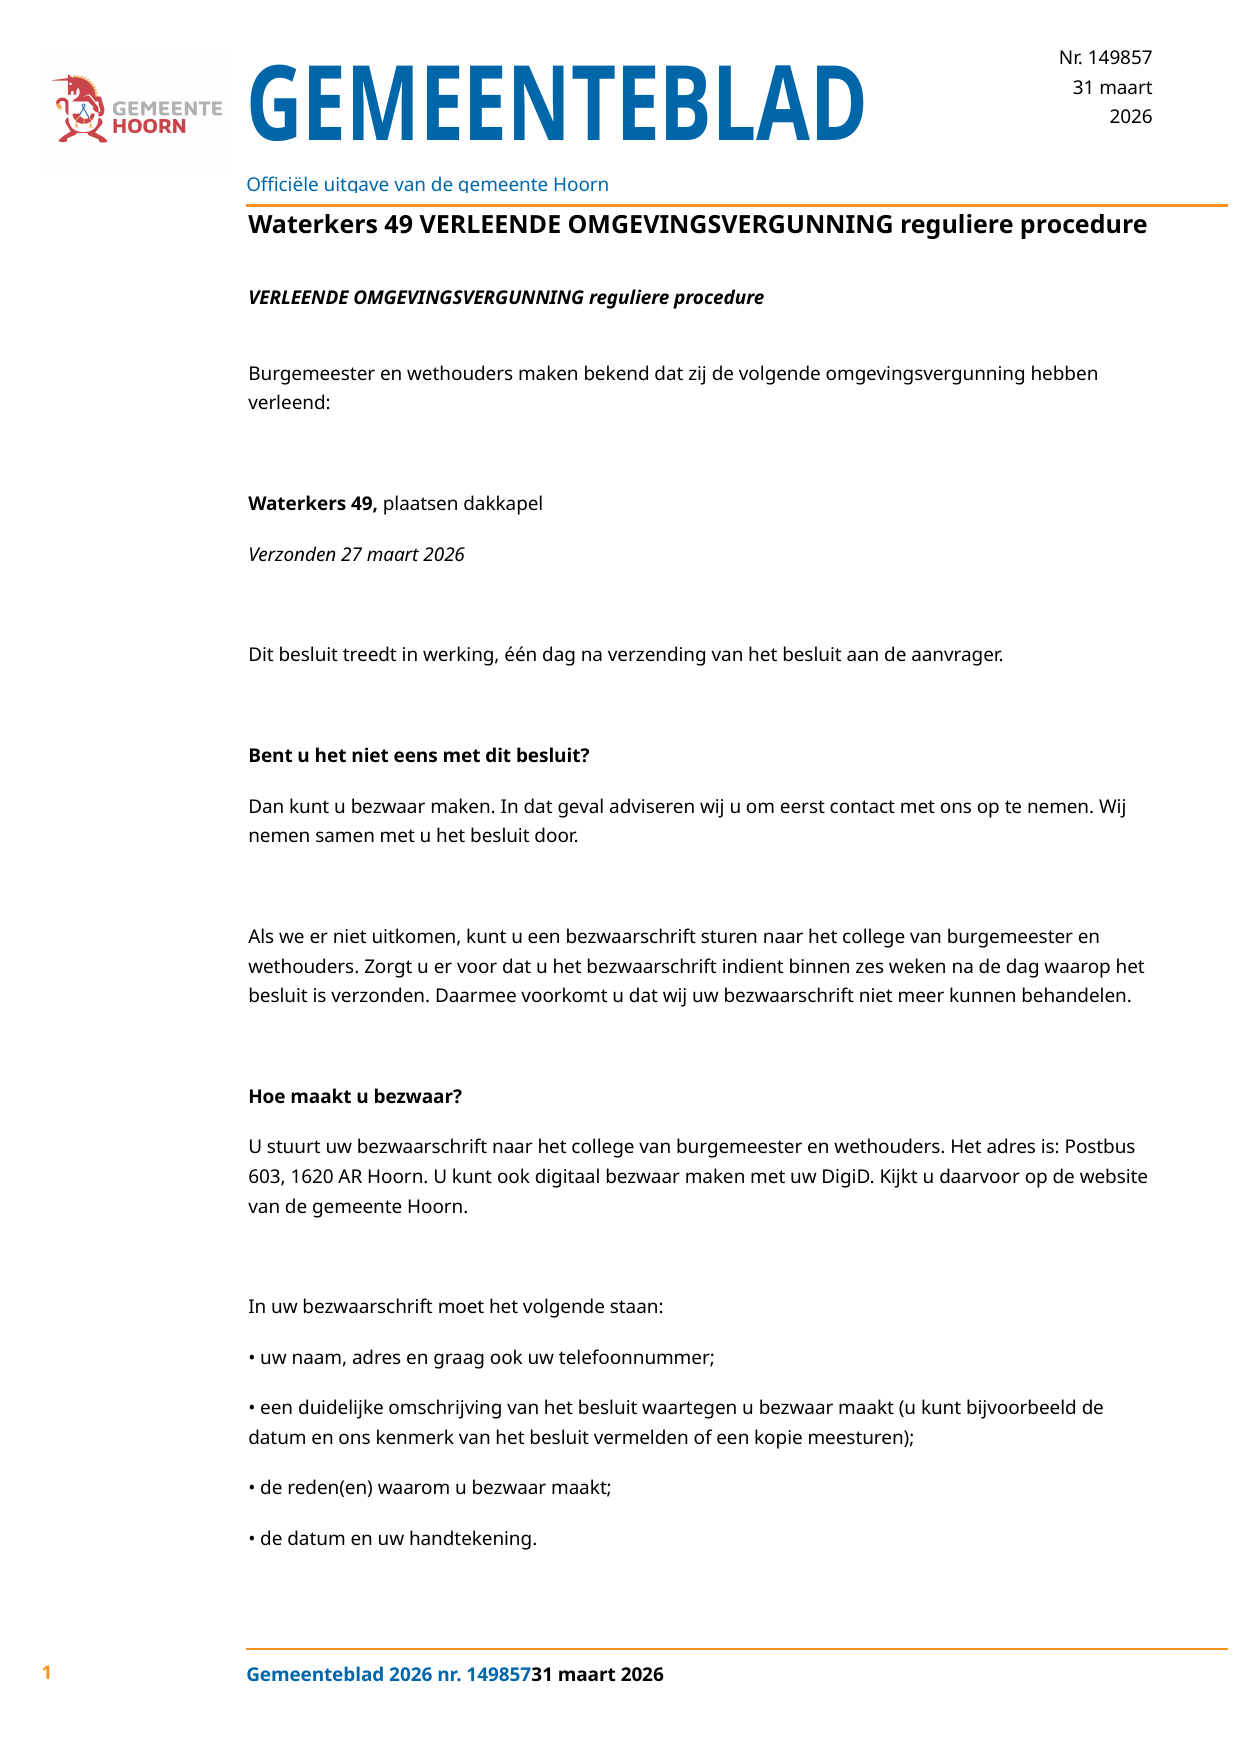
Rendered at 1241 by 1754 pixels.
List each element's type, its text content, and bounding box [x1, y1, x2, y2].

text Bent u het niet eens met dit besluit? [248, 742, 1152, 768]
picture [41, 47, 231, 172]
text • de reden(en) waarom u bezwaar maakt; [248, 1474, 1152, 1500]
text Hoe maakt u bezwaar? [248, 1083, 1152, 1109]
text Als we er niet uitkomen, kunt u een bezwaarschrift sturen naar het college van burgemeester en wethouders. Zorgt u er voor dat u het bezwaarschrift indient binnen zes weken na de dag waarop het besluit is verzonden. Daarmee voorkomt u dat wij uw bezwaarschrift niet meer kunnen behandelen. [248, 923, 1152, 1008]
text Dit besluit treedt in werking, één dag na verzending van het besluit aan de aanvrager. [248, 642, 1152, 667]
text Burgemeester en wethouders maken bekend dat zij de volgende omgevingsvergunning hebben verleend: [248, 360, 1152, 415]
text Waterkers 49 VERLEENDE OMGEVINGSVERGUNNING reguliere procedure [248, 207, 1152, 241]
text • uw naam, adres en graag ook uw telefoonnummer; [248, 1344, 1152, 1370]
text In uw bezwaarschrift moet het volgende staan: [248, 1294, 1152, 1319]
text VERLEENDE OMGEVINGSVERGUNNING reguliere procedure [248, 284, 1152, 309]
text Waterkers 49, plaatsen dakkapel [248, 490, 1152, 516]
text Dan kunt u bezwaar maken. In dat geval adviseren wij u om eerst contact met ons op te nemen. Wij nemen samen met u het besluit door. [248, 793, 1152, 848]
text U stuurt uw bezwaarschrift naar het college van burgemeester en wethouders. Het adres is: Postbus 603, 1620 AR Hoorn. U kunt ook digitaal bezwaar maken met uw DigiD. Kijkt u daarvoor op de website van de gemeente Hoorn. [248, 1134, 1152, 1219]
text • een duidelijke omschrijving van het besluit waartegen u bezwaar maakt (u kunt bijvoorbeeld de datum en ons kenmerk van het besluit vermelden of een kopie meesturen); [248, 1394, 1152, 1450]
text Verzonden 27 maart 2026 [248, 541, 1152, 567]
text • de datum en uw handtekening. [248, 1525, 1152, 1551]
